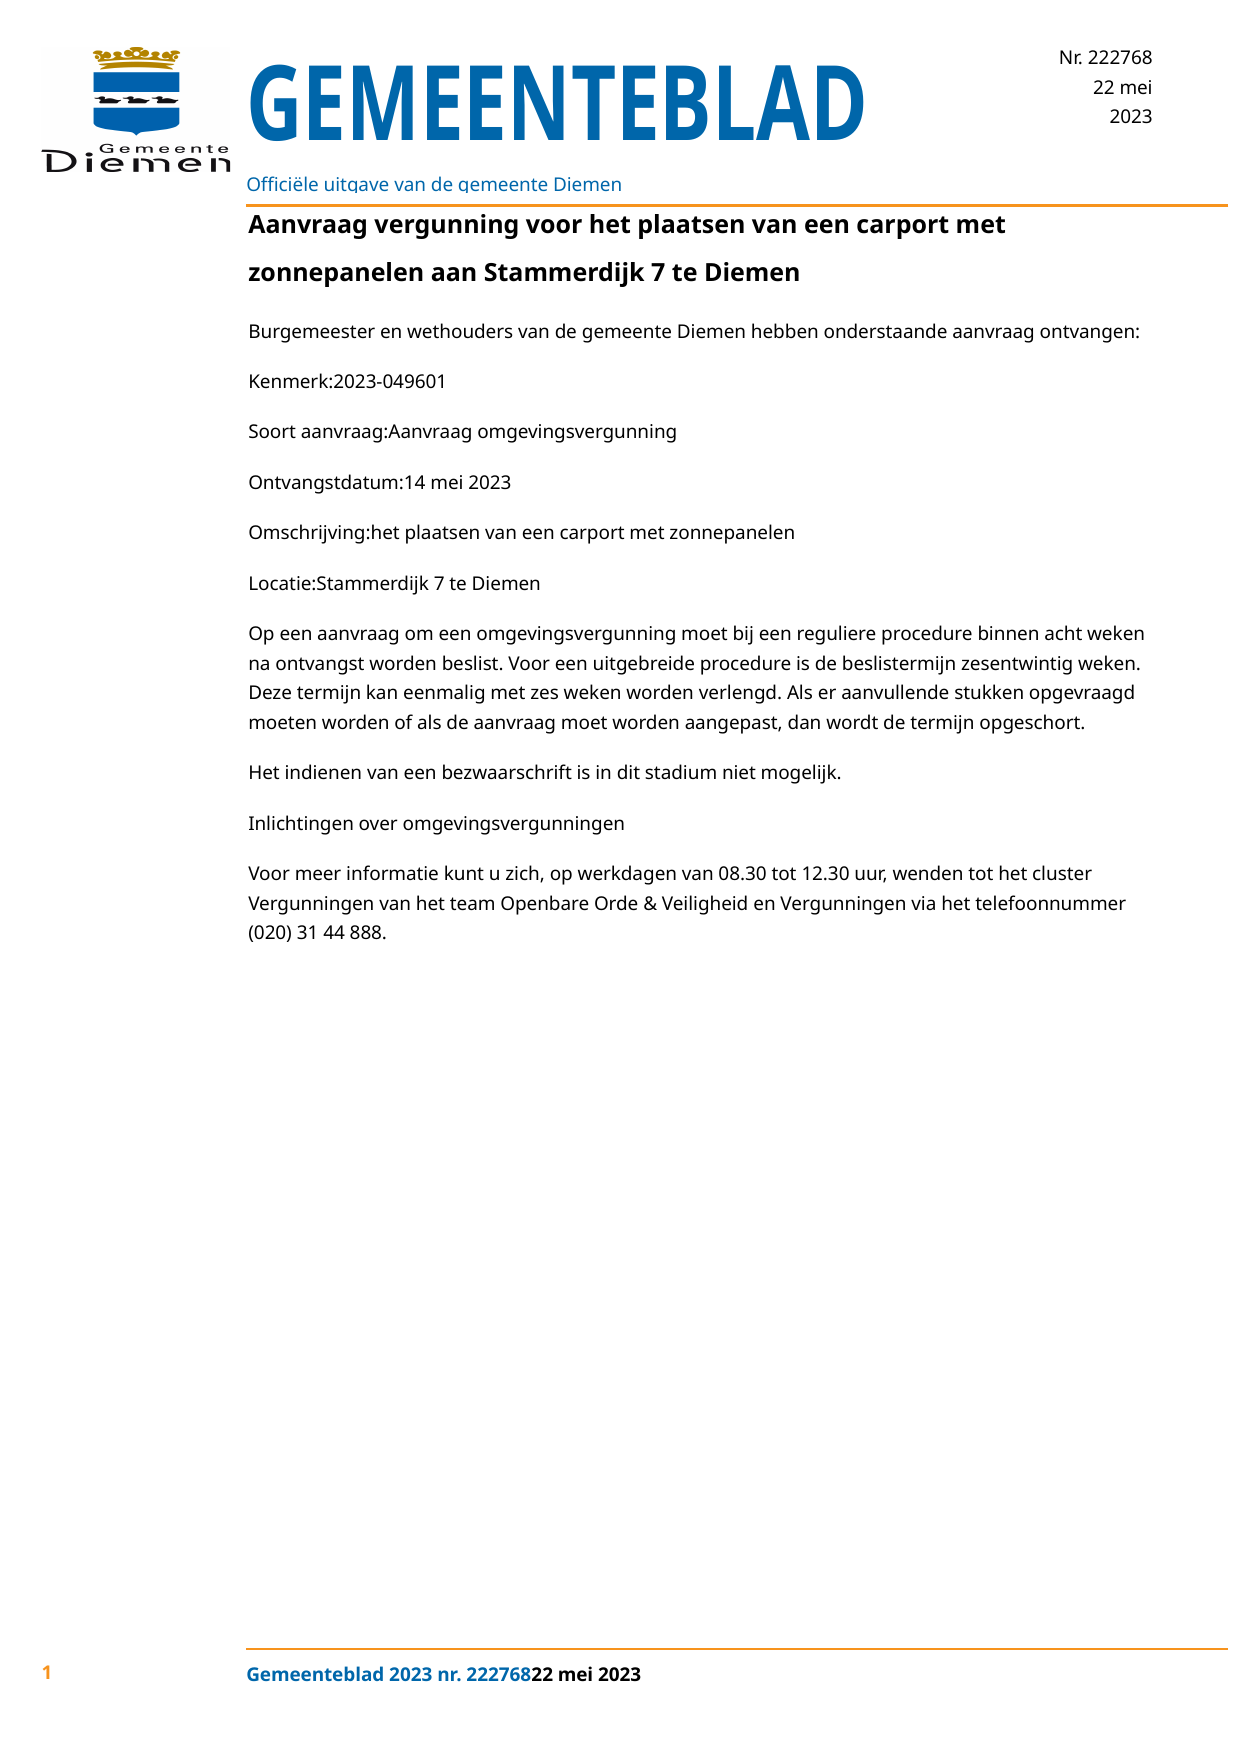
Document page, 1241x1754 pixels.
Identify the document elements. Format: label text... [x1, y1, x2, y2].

text Voor meer informatie kunt u zich, op werkdagen van 08.30 tot 12.30 uur, wenden tot het cluster Vergunningen van het team Openbare Orde & Veiligheid en Vergunningen via het telefoonnummer (020) 31 44 888. [248, 860, 1152, 945]
text Kenmerk:2023-049601 [248, 368, 1152, 394]
text Omschrijving:het plaatsen van een carport met zonnepanelen [248, 519, 1152, 545]
picture [41, 47, 231, 172]
text Ontvangstdatum:14 mei 2023 [248, 469, 1152, 495]
text Op een aanvraag om een omgevingsvergunning moet bij een reguliere procedure binnen acht weken na ontvangst worden beslist. Voor een uitgebreide procedure is de beslistermijn zesentwintig weken. Deze termijn kan eenmalig met zes weken worden verlengd. Als er aanvullende stukken opgevraagd moeten worden of als de aanvraag moet worden aangepast, dan wordt de termijn opgeschort. [248, 620, 1152, 735]
text Het indienen van een bezwaarschrift is in dit stadium niet mogelijk. [248, 759, 1152, 785]
text Burgemeester en wethouders van de gemeente Diemen hebben onderstaande aanvraag ontvangen: [248, 318, 1152, 344]
text Locatie:Stammerdijk 7 te Diemen [248, 570, 1152, 596]
text Soort aanvraag:Aanvraag omgevingsvergunning [248, 419, 1152, 444]
text Inlichtingen over omgevingsvergunningen [248, 810, 1152, 836]
text Aanvraag vergunning voor het plaatsen van een carport met zonnepanelen aan Stammerdijk 7 te Diemen [248, 207, 1152, 288]
